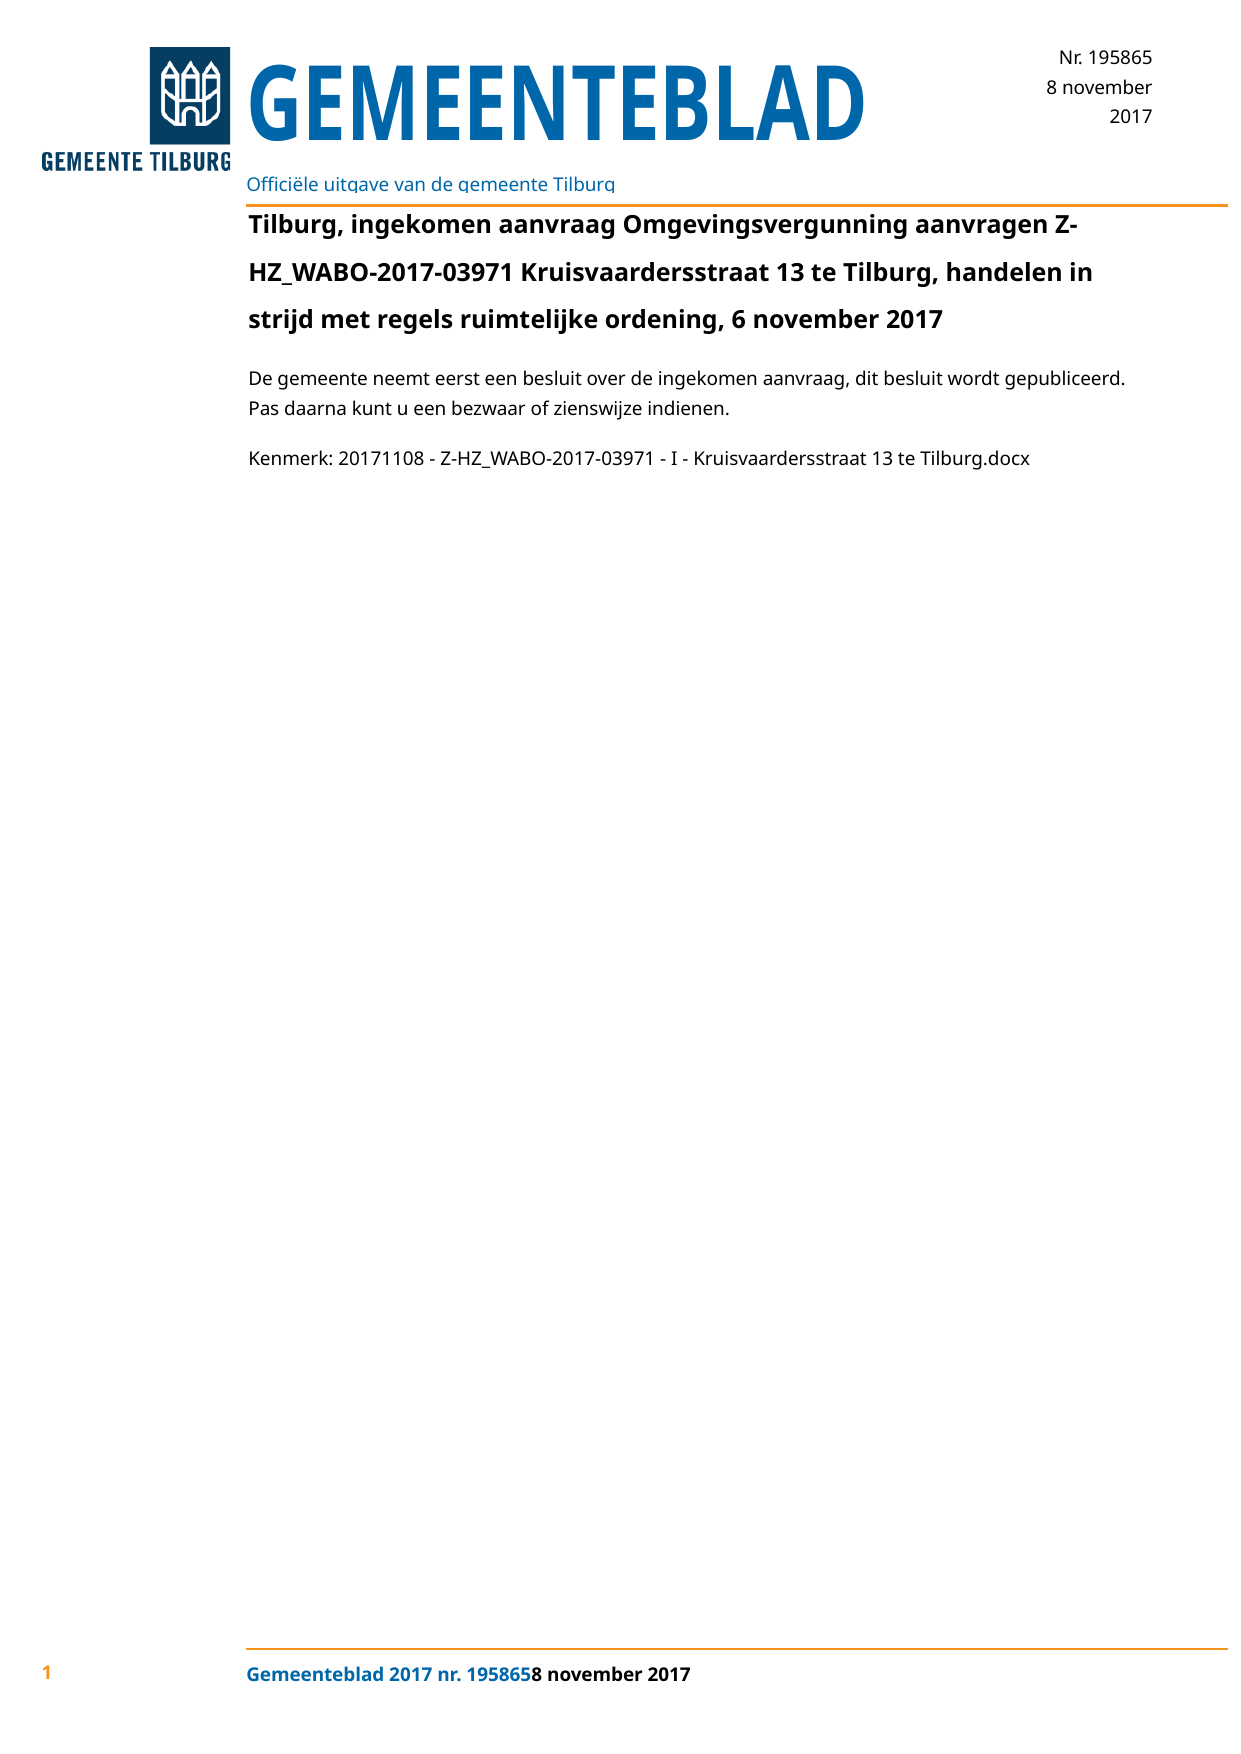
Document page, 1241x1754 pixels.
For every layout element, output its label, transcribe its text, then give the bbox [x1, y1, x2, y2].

picture [41, 47, 231, 172]
text De gemeente neemt eerst een besluit over de ingekomen aanvraag, dit besluit wordt gepubliceerd. Pas daarna kunt u een bezwaar of zienswijze indienen. [248, 366, 1152, 421]
text Tilburg, ingekomen aanvraag Omgevingsvergunning aanvragen Z-HZ_WABO-2017-03971 Kruisvaardersstraat 13 te Tilburg, handelen in strijd met regels ruimtelijke ordening, 6 november 2017 [248, 207, 1152, 336]
text Kenmerk: 20171108 - Z-HZ_WABO-2017-03971 - I - Kruisvaardersstraat 13 te Tilburg.docx [248, 446, 1152, 471]
